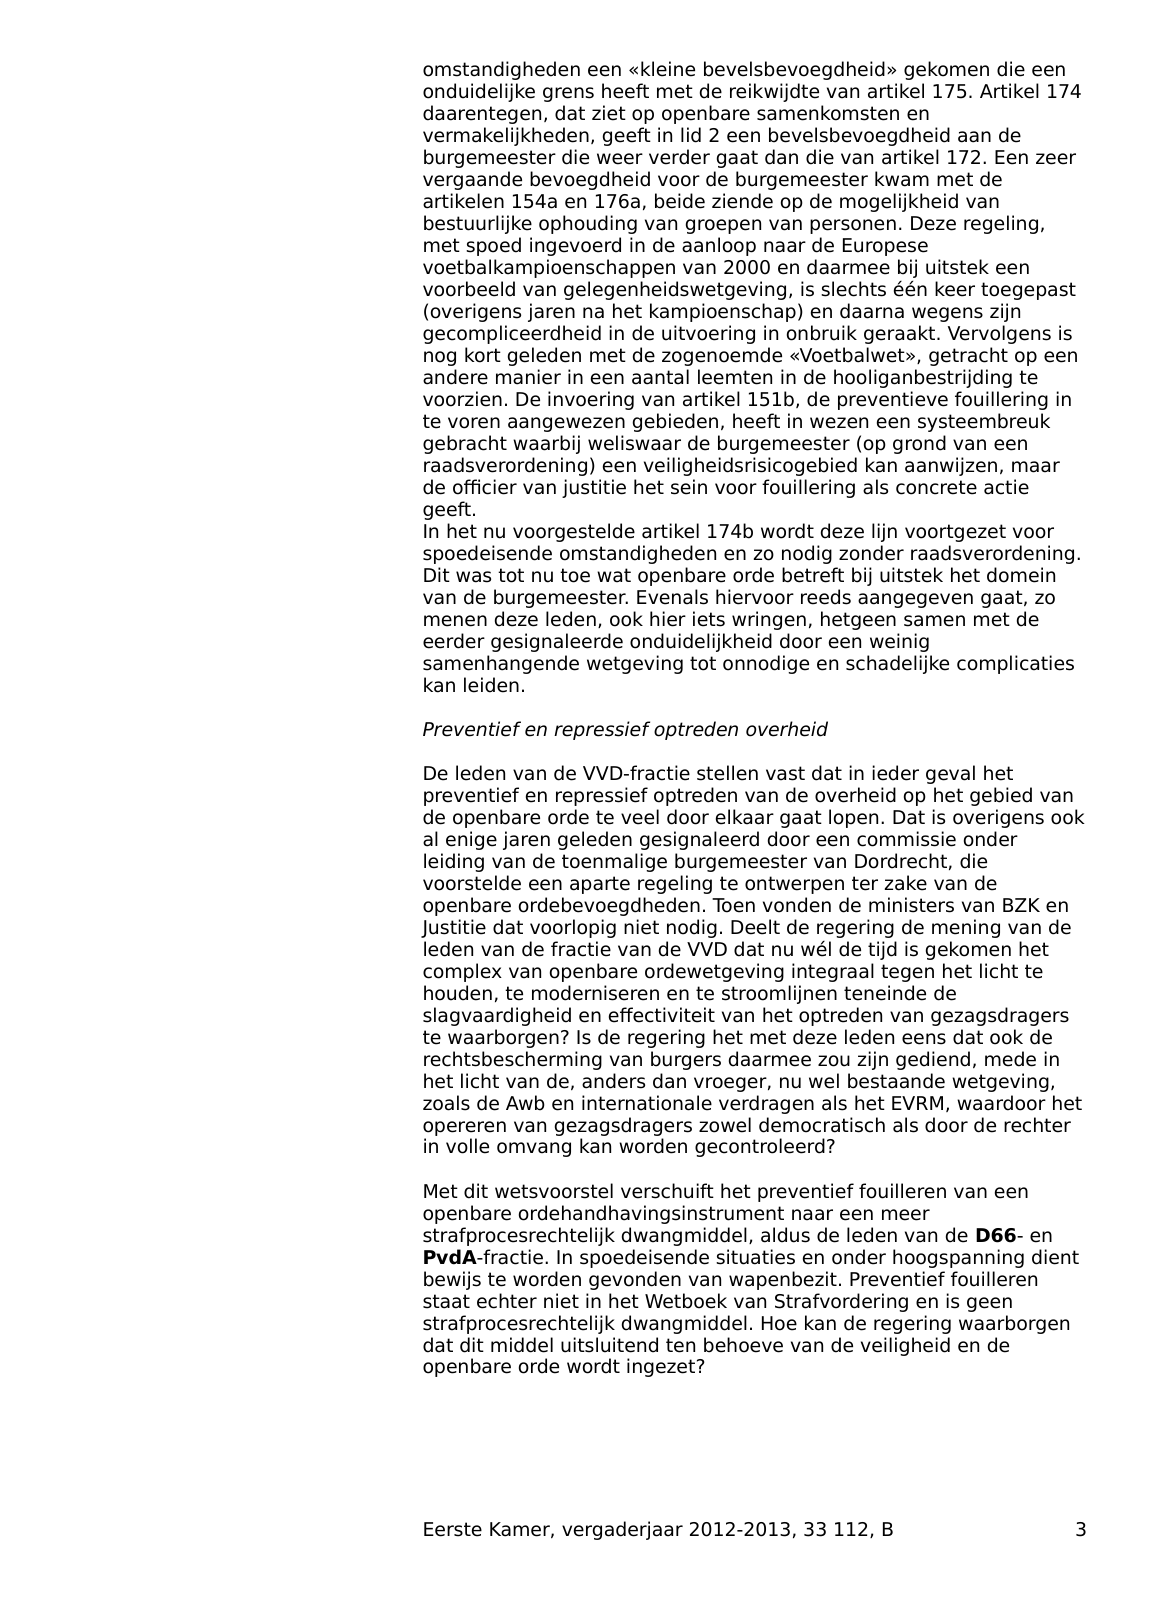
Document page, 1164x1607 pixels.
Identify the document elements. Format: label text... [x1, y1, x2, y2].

subtitle Preventief en repressief optreden overheid [422, 719, 1087, 741]
text Met dit wetsvoorstel verschuift het preventief fouilleren van een openbare ordehandhavingsinstrument naar een meer strafprocesrechtelijk dwangmiddel, aldus de leden van de D66- en PvdA-fractie. In spoedeisende situaties en onder hoogspanning dient bewijs te worden gevonden van wapenbezit. Preventief fouilleren staat echter niet in het Wetboek van Strafvordering en is geen strafprocesrechtelijk dwangmiddel. Hoe kan de regering waarborgen dat dit middel uitsluitend ten behoeve van de veiligheid en de openbare orde wordt ingezet? [422, 1181, 1087, 1378]
text omstandigheden een «kleine bevelsbevoegdheid» gekomen die een onduidelijke grens heeft met de reikwijdte van artikel 175. Artikel 174 daarentegen, dat ziet op openbare samenkomsten en vermakelijkheden, geeft in lid 2 een bevelsbevoegdheid aan de burgemeester die weer verder gaat dan die van artikel 172. Een zeer vergaande bevoegdheid voor de burgemeester kwam met de artikelen 154a en 176a, beide ziende op de mogelijkheid van bestuurlijke ophouding van groepen van personen. Deze regeling, met spoed ingevoerd in de aanloop naar de Europese voetbalkampioenschappen van 2000 en daarmee bij uitstek een voorbeeld van gelegenheidswetgeving, is slechts één keer toegepast (overigens jaren na het kampioenschap) en daarna wegens zijn gecompliceerdheid in de uitvoering in onbruik geraakt. Vervolgens is nog kort geleden met de zogenoemde «Voetbalwet», getracht op een andere manier in een aantal leemten in de hooliganbestrijding te voorzien. De invoering van artikel 151b, de preventieve fouillering in te voren aangewezen gebieden, heeft in wezen een systeembreuk gebracht waarbij weliswaar de burgemeester (op grond van een raadsverordening) een veiligheidsrisicogebied kan aanwijzen, maar de officier van justitie het sein voor fouillering als concrete actie geeft. [422, 59, 1087, 521]
text De leden van de VVD-fractie stellen vast dat in ieder geval het preventief en repressief optreden van de overheid op het gebied van de openbare orde te veel door elkaar gaat lopen. Dat is overigens ook al enige jaren geleden gesignaleerd door een commissie onder leiding van de toenmalige burgemeester van Dordrecht, die voorstelde een aparte regeling te ontwerpen ter zake van de openbare ordebevoegdheden. Toen vonden de ministers van BZK en Justitie dat voorlopig niet nodig. Deelt de regering de mening van de leden van de fractie van de VVD dat nu wél de tijd is gekomen het complex van openbare ordewetgeving integraal tegen het licht te houden, te moderniseren en te stroomlijnen teneinde de slagvaardigheid en effectiviteit van het optreden van gezagsdragers te waarborgen? Is de regering het met deze leden eens dat ook de rechtsbescherming van burgers daarmee zou zijn gediend, mede in het licht van de, anders dan vroeger, nu wel bestaande wetgeving, zoals de Awb en internationale verdragen als het EVRM, waardoor het opereren van gezagsdragers zowel democratisch als door de rechter in volle omvang kan worden gecontroleerd? [422, 763, 1087, 1158]
text In het nu voorgestelde artikel 174b wordt deze lijn voortgezet voor spoedeisende omstandigheden en zo nodig zonder raadsverordening. Dit was tot nu toe wat openbare orde betreft bij uitstek het domein van de burgemeester. Evenals hiervoor reeds aangegeven gaat, zo menen deze leden, ook hier iets wringen, hetgeen samen met de eerder gesignaleerde onduidelijkheid door een weinig samenhangende wetgeving tot onnodige en schadelijke complicaties kan leiden. [422, 521, 1087, 696]
